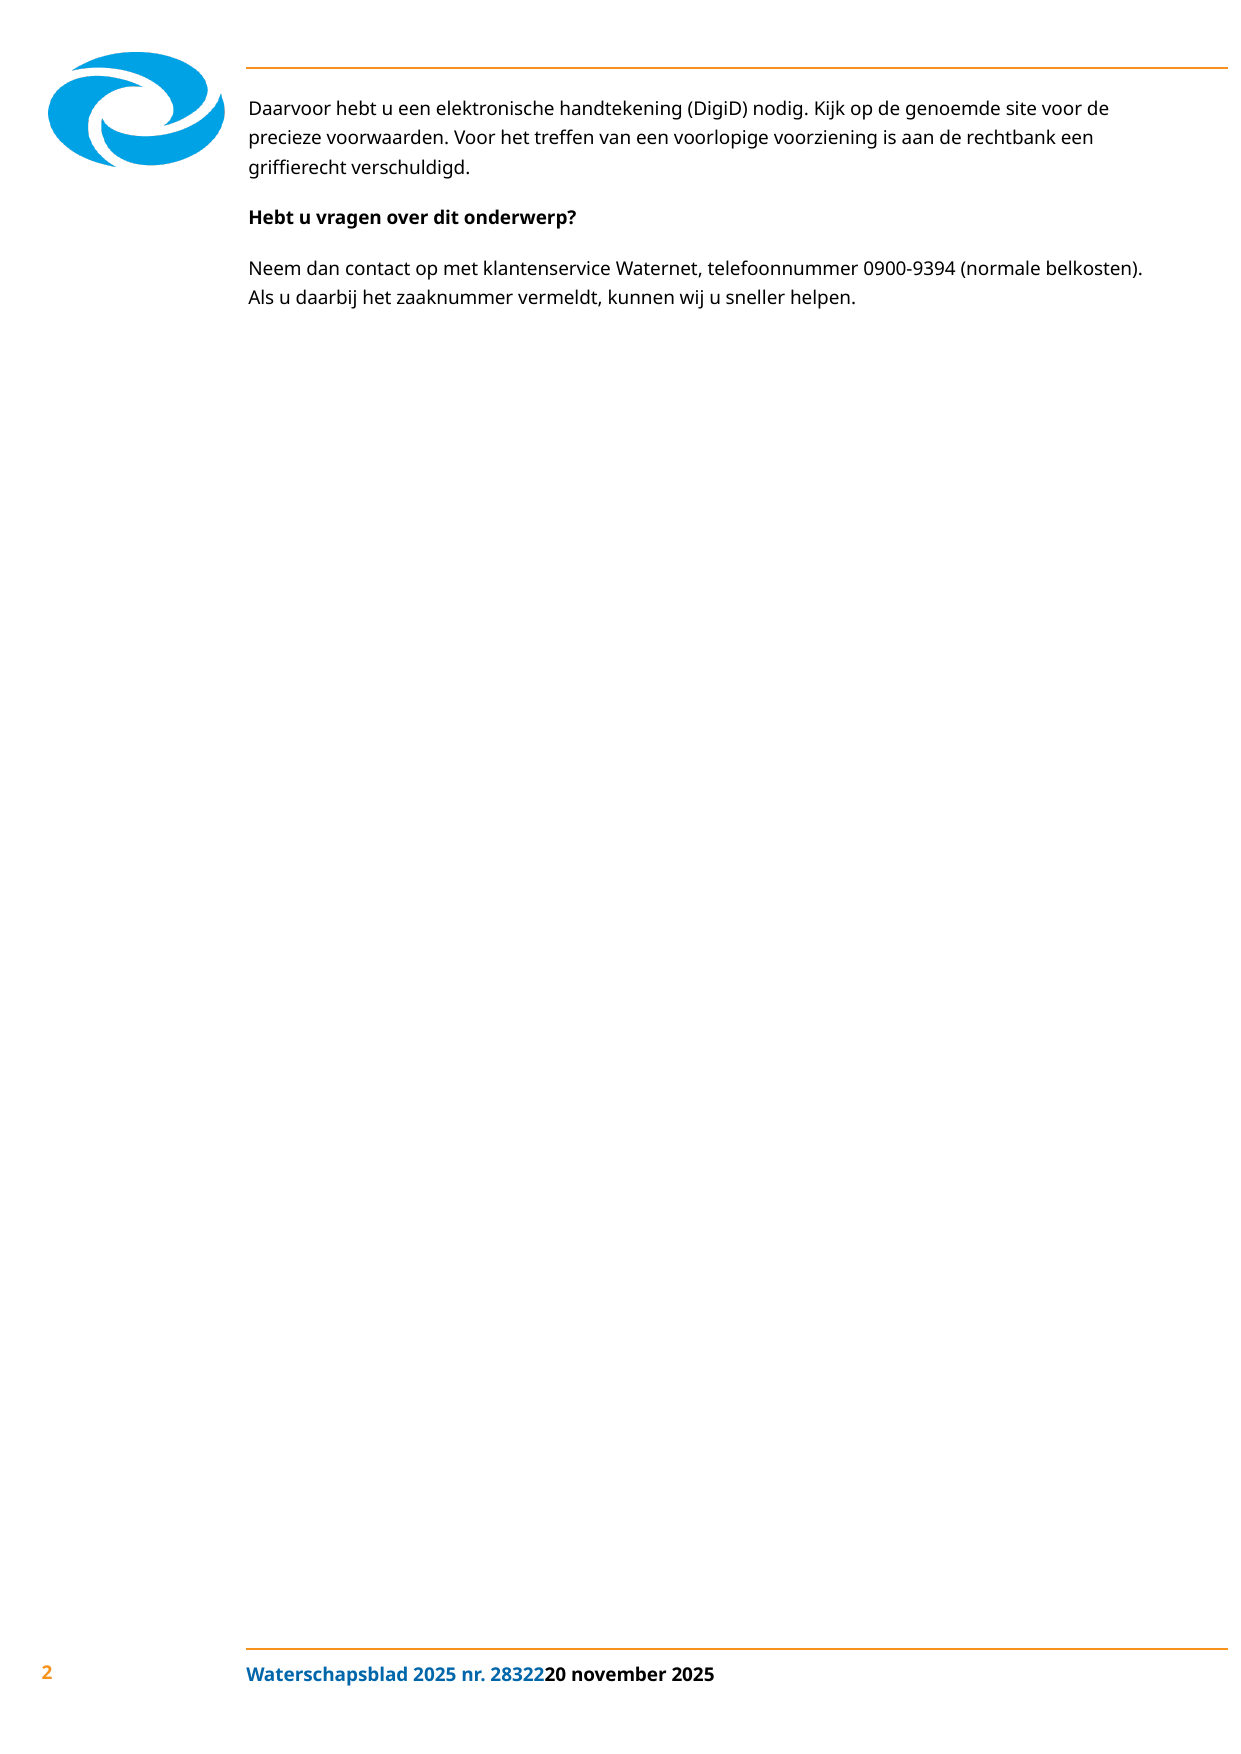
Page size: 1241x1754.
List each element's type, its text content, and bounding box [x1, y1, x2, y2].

text Hebt u vragen over dit onderwerp? [248, 204, 1152, 230]
picture [41, 47, 231, 172]
text Neem dan contact op met klantenservice Waternet, telefoonnummer 0900-9394 (normale belkosten). Als u daarbij het zaaknummer vermeldt, kunnen wij u sneller helpen. [248, 255, 1152, 310]
text Daarvoor hebt u een elektronische handtekening (DigiD) nodig. Kijk op de genoemde site voor de precieze voorwaarden. Voor het treffen van een voorlopige voorziening is aan de rechtbank een griffierecht verschuldigd. [248, 95, 1152, 180]
